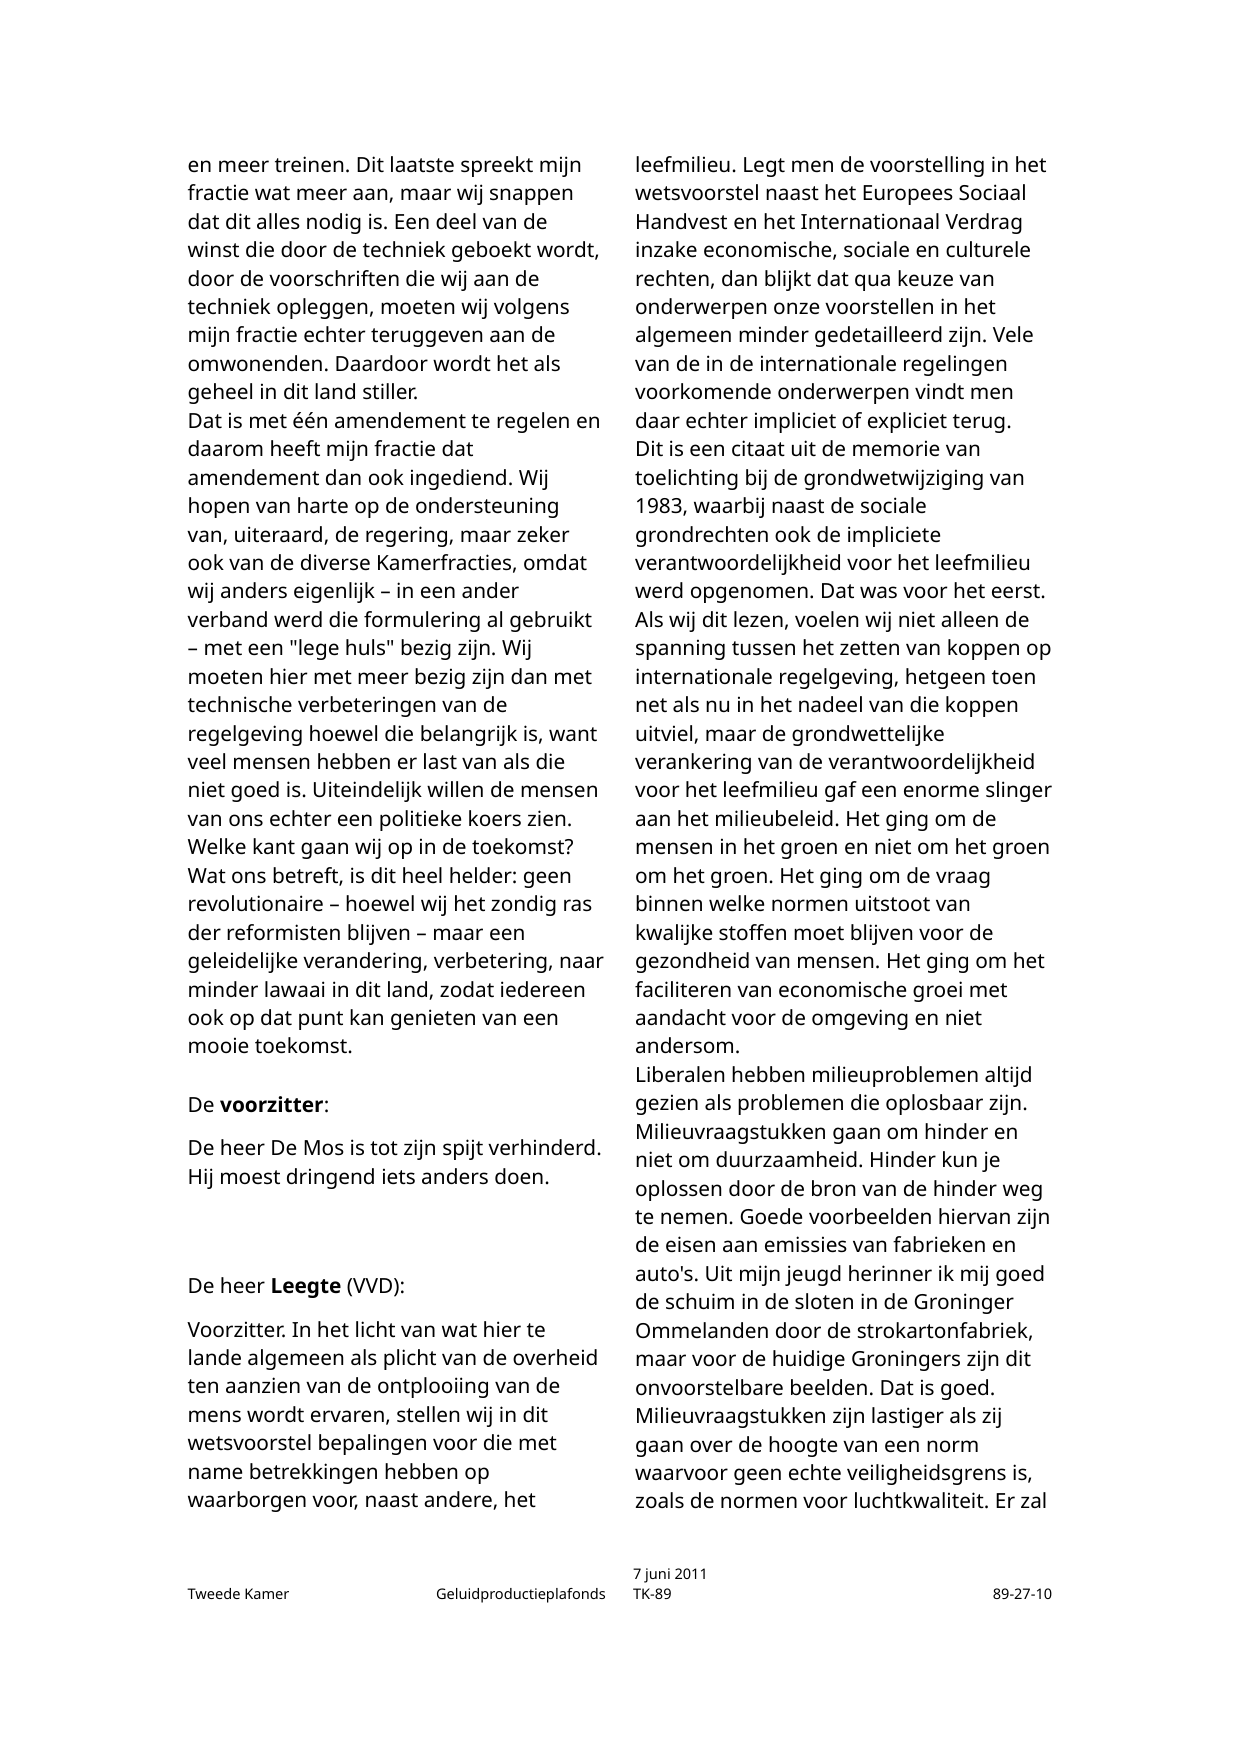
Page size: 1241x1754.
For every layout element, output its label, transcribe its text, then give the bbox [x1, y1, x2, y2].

text en meer treinen. Dit laatste spreekt mijn fractie wat meer aan, maar wij snappen dat dit alles nodig is. Een deel van de winst die door de techniek geboekt wordt, door de voorschriften die wij aan de techniek opleggen, moeten wij volgens mijn fractie echter teruggeven aan de omwonenden. Daardoor wordt het als geheel in dit land stiller. [187, 150, 605, 406]
text leefmilieu. Legt men de voorstelling in het wetsvoorstel naast het Europees Sociaal Handvest en het Internationaal Verdrag inzake economische, sociale en culturele rechten, dan blijkt dat qua keuze van onderwerpen onze voorstellen in het algemeen minder gedetailleerd zijn. Vele van de in de internationale regelingen voorkomende onderwerpen vindt men daar echter impliciet of expliciet terug. [635, 150, 1053, 434]
text De heer De Mos is tot zijn spijt verhinderd. Hij moest dringend iets anders doen. [187, 1133, 605, 1190]
text Dat is met één amendement te regelen en daarom heeft mijn fractie dat amendement dan ook ingediend. Wij hopen van harte op de ondersteuning van, uiteraard, de regering, maar zeker ook van de diverse Kamerfracties, omdat wij anders eigenlijk – in een ander verband werd die formulering al gebruikt – met een "lege huls" bezig zijn. Wij moeten hier met meer bezig zijn dan met technische verbeteringen van de regelgeving hoewel die belangrijk is, want veel mensen hebben er last van als die niet goed is. Uiteindelijk willen de mensen van ons echter een politieke koers zien. Welke kant gaan wij op in de toekomst? Wat ons betreft, is dit heel helder: geen revolutionaire – hoewel wij het zondig ras der reformisten blijven – maar een geleidelijke verandering, verbetering, naar minder lawaai in dit land, zodat iedereen ook op dat punt kan genieten van een mooie toekomst. [187, 406, 605, 1060]
text Dit is een citaat uit de memorie van toelichting bij de grondwetwijziging van 1983, waarbij naast de sociale grondrechten ook de impliciete verantwoordelijkheid voor het leefmilieu werd opgenomen. Dat was voor het eerst. Als wij dit lezen, voelen wij niet alleen de spanning tussen het zetten van koppen op internationale regelgeving, hetgeen toen net als nu in het nadeel van die koppen uitviel, maar de grondwettelijke verankering van de verantwoordelijkheid voor het leefmilieu gaf een enorme slinger aan het milieubeleid. Het ging om de mensen in het groen en niet om het groen om het groen. Het ging om de vraag binnen welke normen uitstoot van kwalijke stoffen moet blijven voor de gezondheid van mensen. Het ging om het faciliteren van economische groei met aandacht voor de omgeving en niet andersom. [635, 434, 1053, 1060]
text De heer Leegte (VVD): [187, 1271, 605, 1300]
text De voorzitter: [187, 1090, 605, 1118]
text  [187, 1220, 605, 1249]
text Voorzitter. In het licht van wat hier te lande algemeen als plicht van de overheid ten aanzien van de ontplooiing van de mens wordt ervaren, stellen wij in dit wetsvoorstel bepalingen voor die met name betrekkingen hebben op waarborgen voor, naast andere, het [187, 1315, 605, 1514]
text Milieuvraagstukken zijn lastiger als zij gaan over de hoogte van een norm waarvoor geen echte veiligheidsgrens is, zoals de normen voor luchtkwaliteit. Er zal [635, 1401, 1053, 1515]
text Liberalen hebben milieuproblemen altijd gezien als problemen die oplosbaar zijn. Milieuvraagstukken gaan om hinder en niet om duurzaamheid. Hinder kun je oplossen door de bron van de hinder weg te nemen. Goede voorbeelden hiervan zijn de eisen aan emissies van fabrieken en auto's. Uit mijn jeugd herinner ik mij goed de schuim in de sloten in de Groninger Ommelanden door de strokartonfabriek, maar voor de huidige Groningers zijn dit onvoorstelbare beelden. Dat is goed. [635, 1060, 1053, 1401]
